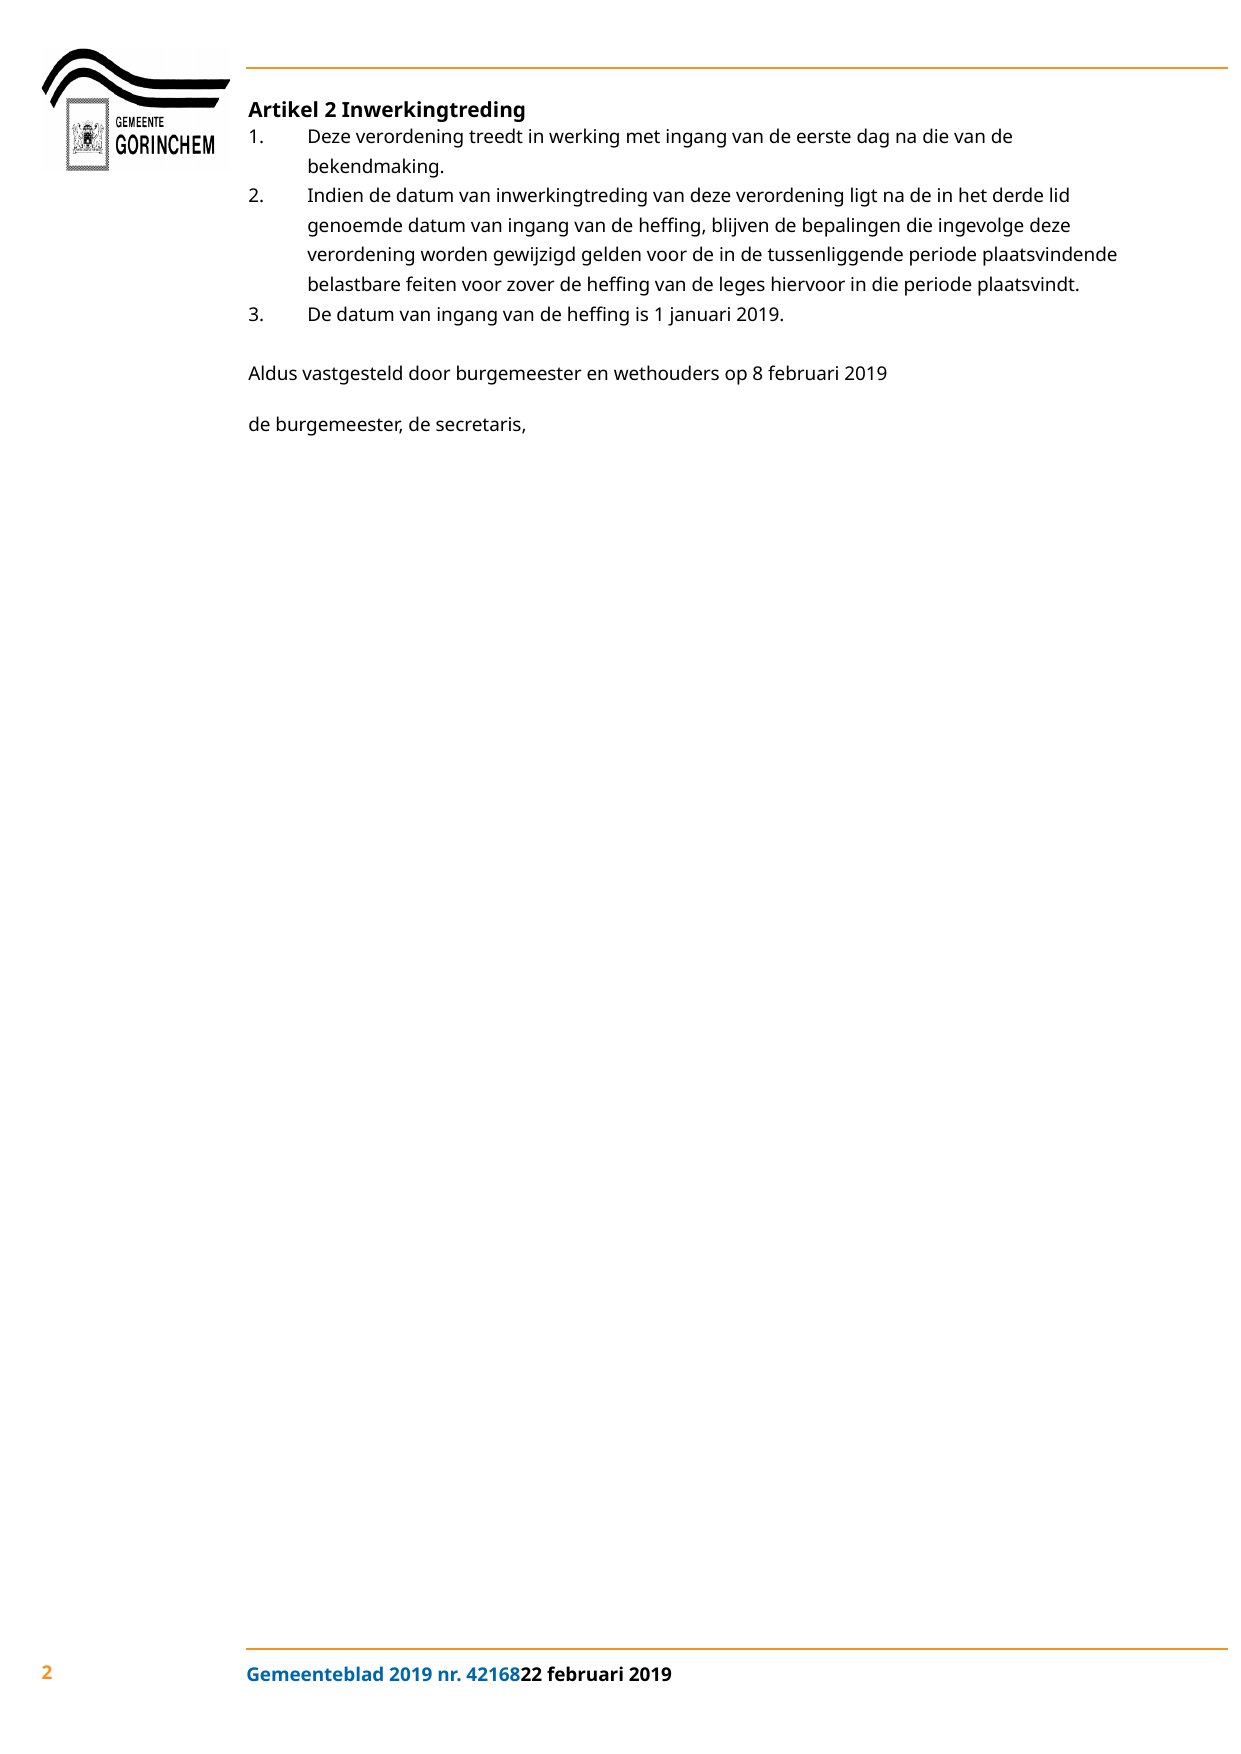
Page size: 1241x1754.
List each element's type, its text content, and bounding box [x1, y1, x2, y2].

list De datum van ingang van de heffing is 1 januari 2019. [248, 301, 1152, 326]
text Artikel 2 Inwerkingtreding [248, 95, 1152, 123]
text de burgemeester, de secretaris, [248, 411, 1152, 437]
list Indien de datum van inwerkingtreding van deze verordening ligt na de in het derde lid genoemde datum van ingang van de heffing, blijven de bepalingen die ingevolge deze verordening worden gewijzigd gelden voor de in de tussenliggende periode plaatsvindende belastbare feiten voor zover de heffing van de leges hiervoor in die periode plaatsvindt. [248, 182, 1152, 297]
picture [41, 47, 231, 172]
text Aldus vastgesteld door burgemeester en wethouders op 8 februari 2019 [248, 360, 1152, 386]
list Deze verordening treedt in werking met ingang van de eerste dag na die van de bekendmaking. [248, 123, 1152, 178]
